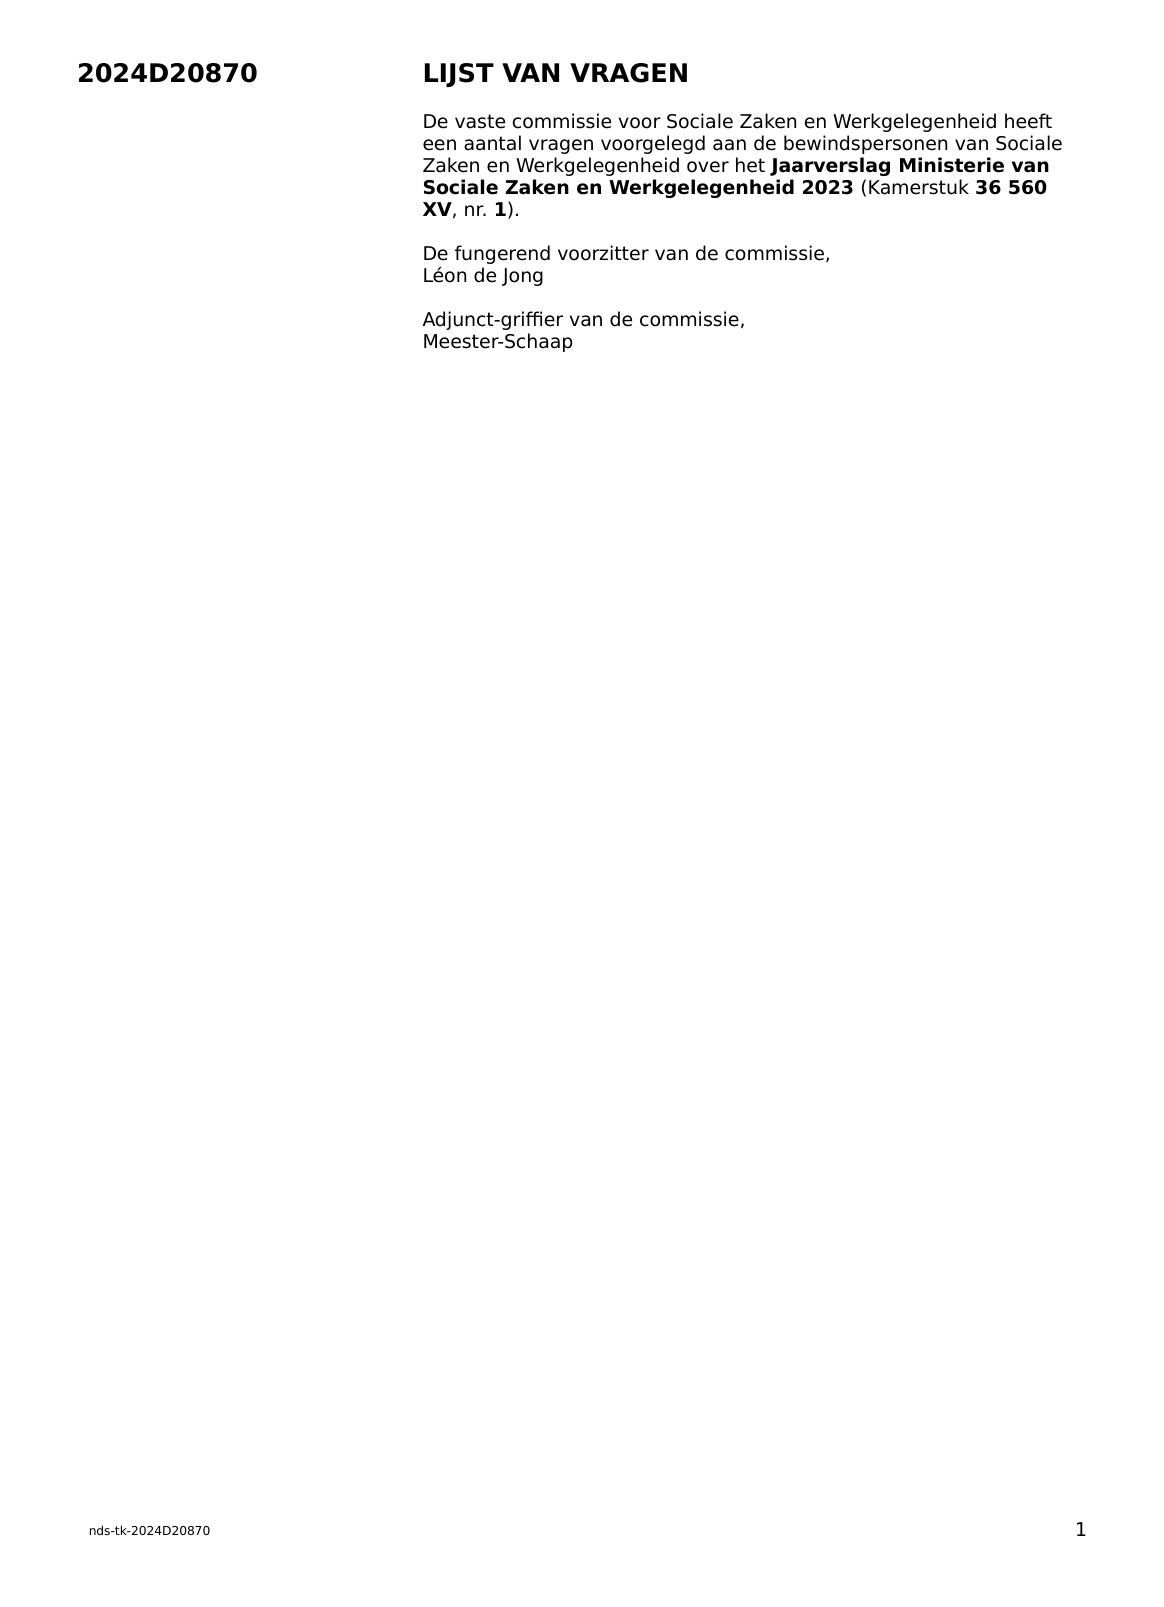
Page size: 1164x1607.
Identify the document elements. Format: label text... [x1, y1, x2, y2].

text Léon de Jong [422, 265, 1087, 287]
text nds-tk-2024D20870 [88, 1524, 323, 1538]
text De fungerend voorzitter van de commissie, [422, 243, 1087, 265]
text De vaste commissie voor Sociale Zaken en Werkgelegenheid heeft een aantal vragen voorgelegd aan de bewindspersonen van Sociale Zaken en Werkgelegenheid over het Jaarverslag Ministerie van Sociale Zaken en Werkgelegenheid 2023 (Kamerstuk 36 560 XV, nr. 1). [422, 111, 1087, 221]
text Adjunct-griffier van de commissie, [422, 309, 1087, 331]
text Meester-Schaap [422, 331, 1087, 353]
text 2024D20870 LIJST VAN VRAGEN [77, 59, 1087, 89]
